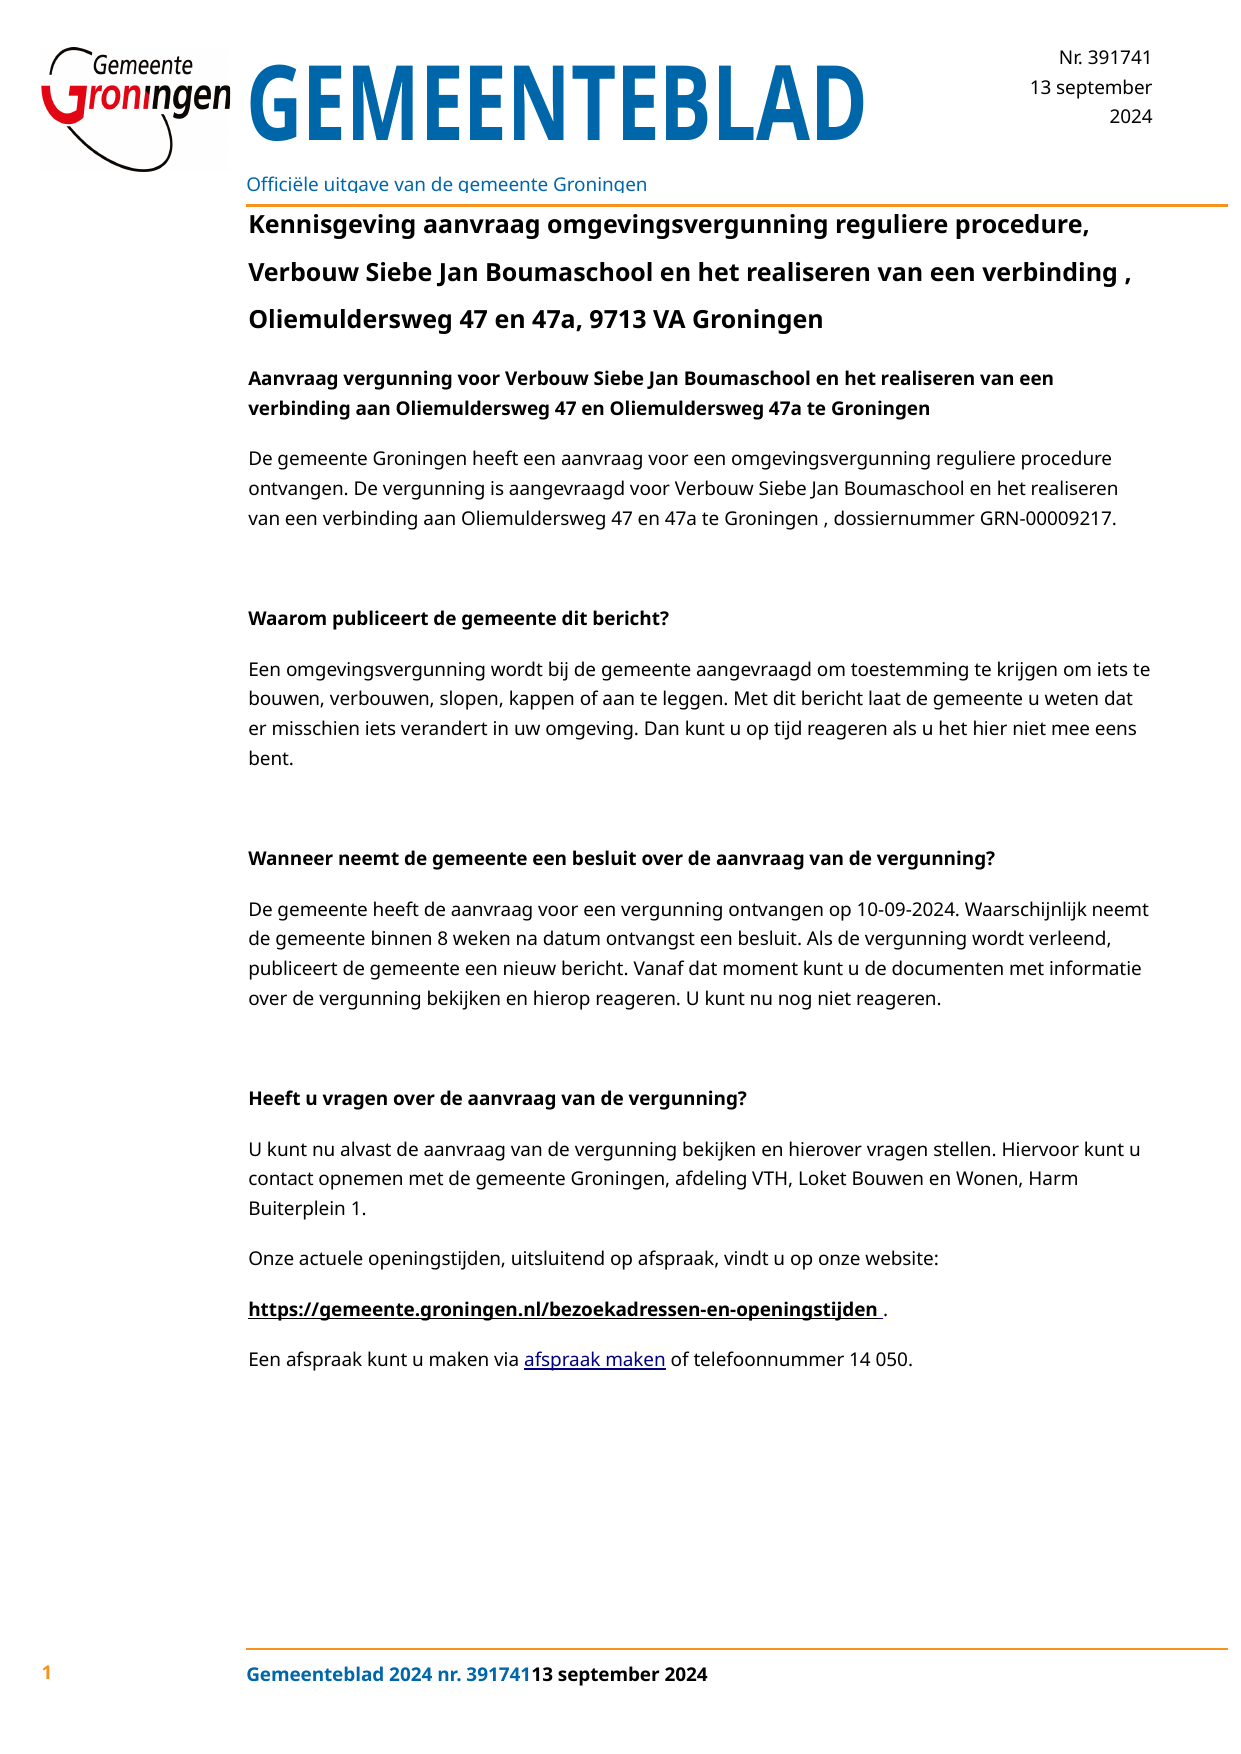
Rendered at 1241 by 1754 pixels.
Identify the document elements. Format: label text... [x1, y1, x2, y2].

text Kennisgeving aanvraag omgevingsvergunning reguliere procedure, Verbouw Siebe Jan Boumaschool en het realiseren van een verbinding , Oliemuldersweg 47 en 47a, 9713 VA Groningen [248, 207, 1152, 336]
text De gemeente heeft de aanvraag voor een vergunning ontvangen op 10-09-2024. Waarschijnlijk neemt de gemeente binnen 8 weken na datum ontvangst een besluit. Als de vergunning wordt verleend, publiceert de gemeente een nieuw bericht. Vanaf dat moment kunt u de documenten met informatie over de vergunning bekijken en hierop reageren. U kunt nu nog niet reageren. [248, 896, 1152, 1010]
text De gemeente Groningen heeft een aanvraag voor een omgevingsvergunning reguliere procedure ontvangen. De vergunning is aangevraagd voor Verbouw Siebe Jan Boumaschool en het realiseren van een verbinding aan Oliemuldersweg 47 en 47a te Groningen , dossiernummer GRN-00009217. [248, 446, 1152, 530]
text Een omgevingsvergunning wordt bij de gemeente aangevraagd om toestemming te krijgen om iets te bouwen, verbouwen, slopen, kappen of aan te leggen. Met dit bericht laat de gemeente u weten dat er misschien iets verandert in uw omgeving. Dan kunt u op tijd reageren als u het hier niet mee eens bent. [248, 656, 1152, 770]
text Aanvraag vergunning voor Verbouw Siebe Jan Boumaschool en het realiseren van een verbinding aan Oliemuldersweg 47 en Oliemuldersweg 47a te Groningen [248, 366, 1152, 421]
picture [41, 47, 231, 172]
text Heeft u vragen over de aanvraag van de vergunning? [248, 1086, 1152, 1111]
text U kunt nu alvast de aanvraag van de vergunning bekijken en hierover vragen stellen. Hiervoor kunt u contact opnemen met de gemeente Groningen, afdeling VTH, Loket Bouwen en Wonen, Harm Buiterplein 1. [248, 1136, 1152, 1221]
text Waarom publiceert de gemeente dit bericht? [248, 606, 1152, 631]
text Een afspraak kunt u maken via afspraak maken of telefoonnummer 14 050. [248, 1346, 1152, 1372]
text Onze actuele openingstijden, uitsluitend op afspraak, vindt u op onze website: [248, 1246, 1152, 1271]
text Wanneer neemt de gemeente een besluit over de aanvraag van de vergunning? [248, 846, 1152, 871]
text https://gemeente.groningen.nl/bezoekadressen-en-openingstijden . [248, 1296, 1152, 1322]
